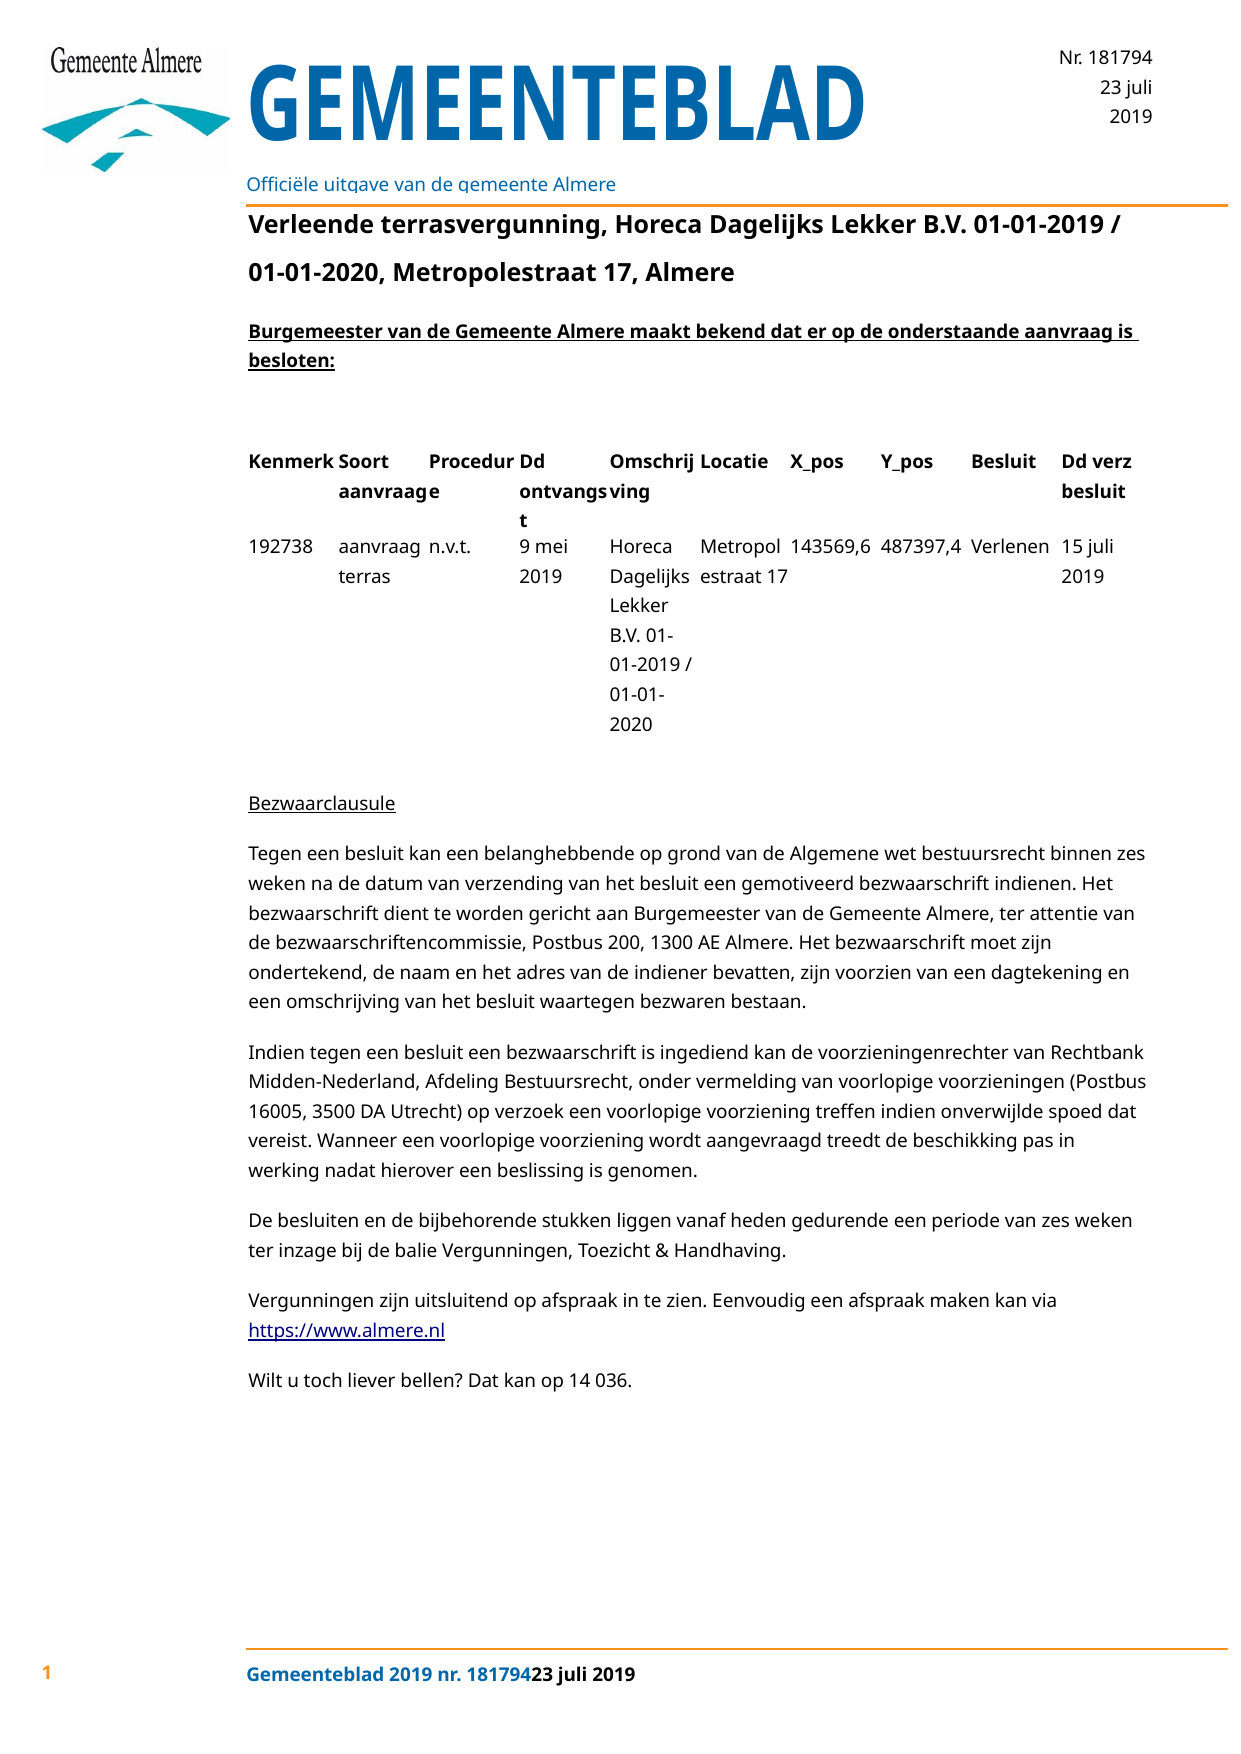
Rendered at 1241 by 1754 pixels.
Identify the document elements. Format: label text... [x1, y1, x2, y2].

table_cell Verlenen [971, 533, 1061, 737]
table_cell aanvraag terras [338, 533, 429, 737]
table_cell 487397,4 [881, 533, 971, 737]
text Verleende terrasvergunning, Horeca Dagelijks Lekker B.V. 01-01-2019 / 01-01-2020, Metropolestraat 17, Almere [248, 207, 1152, 288]
text Indien tegen een besluit een bezwaarschrift is ingediend kan de voorzieningenrechter van Rechtbank Midden-Nederland, Afdeling Bestuursrecht, onder vermelding van voorlopige voorzieningen (Postbus 16005, 3500 DA Utrecht) op verzoek een voorlopige voorziening treffen indien onverwijlde spoed dat vereist. Wanneer een voorlopige voorziening wordt aangevraagd treedt de beschikking pas in werking nadat hierover een beslissing is genomen. [248, 1039, 1152, 1183]
table_cell Metropolestraat 17 [700, 533, 790, 737]
text De besluiten en de bijbehorende stukken liggen vanaf heden gedurende een periode van zes weken ter inzage bij de balie Vergunningen, Toezicht & Handhaving. [248, 1208, 1152, 1263]
table_header Omschrijving [609, 449, 700, 533]
text Burgemeester van de Gemeente Almere maakt bekend dat er op de onderstaande aanvraag is besloten: [248, 318, 1152, 373]
table_header Dd ontvangst [519, 449, 609, 533]
table_header Dd verz besluit [1061, 449, 1152, 533]
table_cell 143569,6 [790, 533, 881, 737]
table_header Soort aanvraag [338, 449, 429, 533]
table_header Procedure [429, 449, 519, 533]
table_cell 9 mei 2019 [519, 533, 609, 737]
table_cell Horeca Dagelijks Lekker B.V. 01-01-2019 / 01-01-2020 [609, 533, 700, 737]
text Wilt u toch liever bellen? Dat kan op 14 036. [248, 1368, 1152, 1393]
table_cell 15 juli 2019 [1061, 533, 1152, 737]
table_cell n.v.t. [429, 533, 519, 737]
table_cell 192738 [248, 533, 338, 737]
table_header Locatie [700, 449, 790, 533]
table_header X_pos [790, 449, 881, 533]
picture [41, 47, 231, 172]
text Bezwaarclausule [248, 790, 1152, 816]
text Tegen een besluit kan een belanghebbende op grond van de Algemene wet bestuursrecht binnen zes weken na de datum van verzending van het besluit een gemotiveerd bezwaarschrift indienen. Het bezwaarschrift dient te worden gericht aan Burgemeester van de Gemeente Almere, ter attentie van de bezwaarschriftencommissie, Postbus 200, 1300 AE Almere. Het bezwaarschrift moet zijn ondertekend, de naam en het adres van de indiener bevatten, zijn voorzien van een dagtekening en een omschrijving van het besluit waartegen bezwaren bestaan. [248, 841, 1152, 1014]
table_header Kenmerk [248, 449, 338, 533]
table_header Y_pos [881, 449, 971, 533]
text Vergunningen zijn uitsluitend op afspraak in te zien. Eenvoudig een afspraak maken kan via https://www.almere.nl [248, 1288, 1152, 1343]
table_header Besluit [971, 449, 1061, 533]
